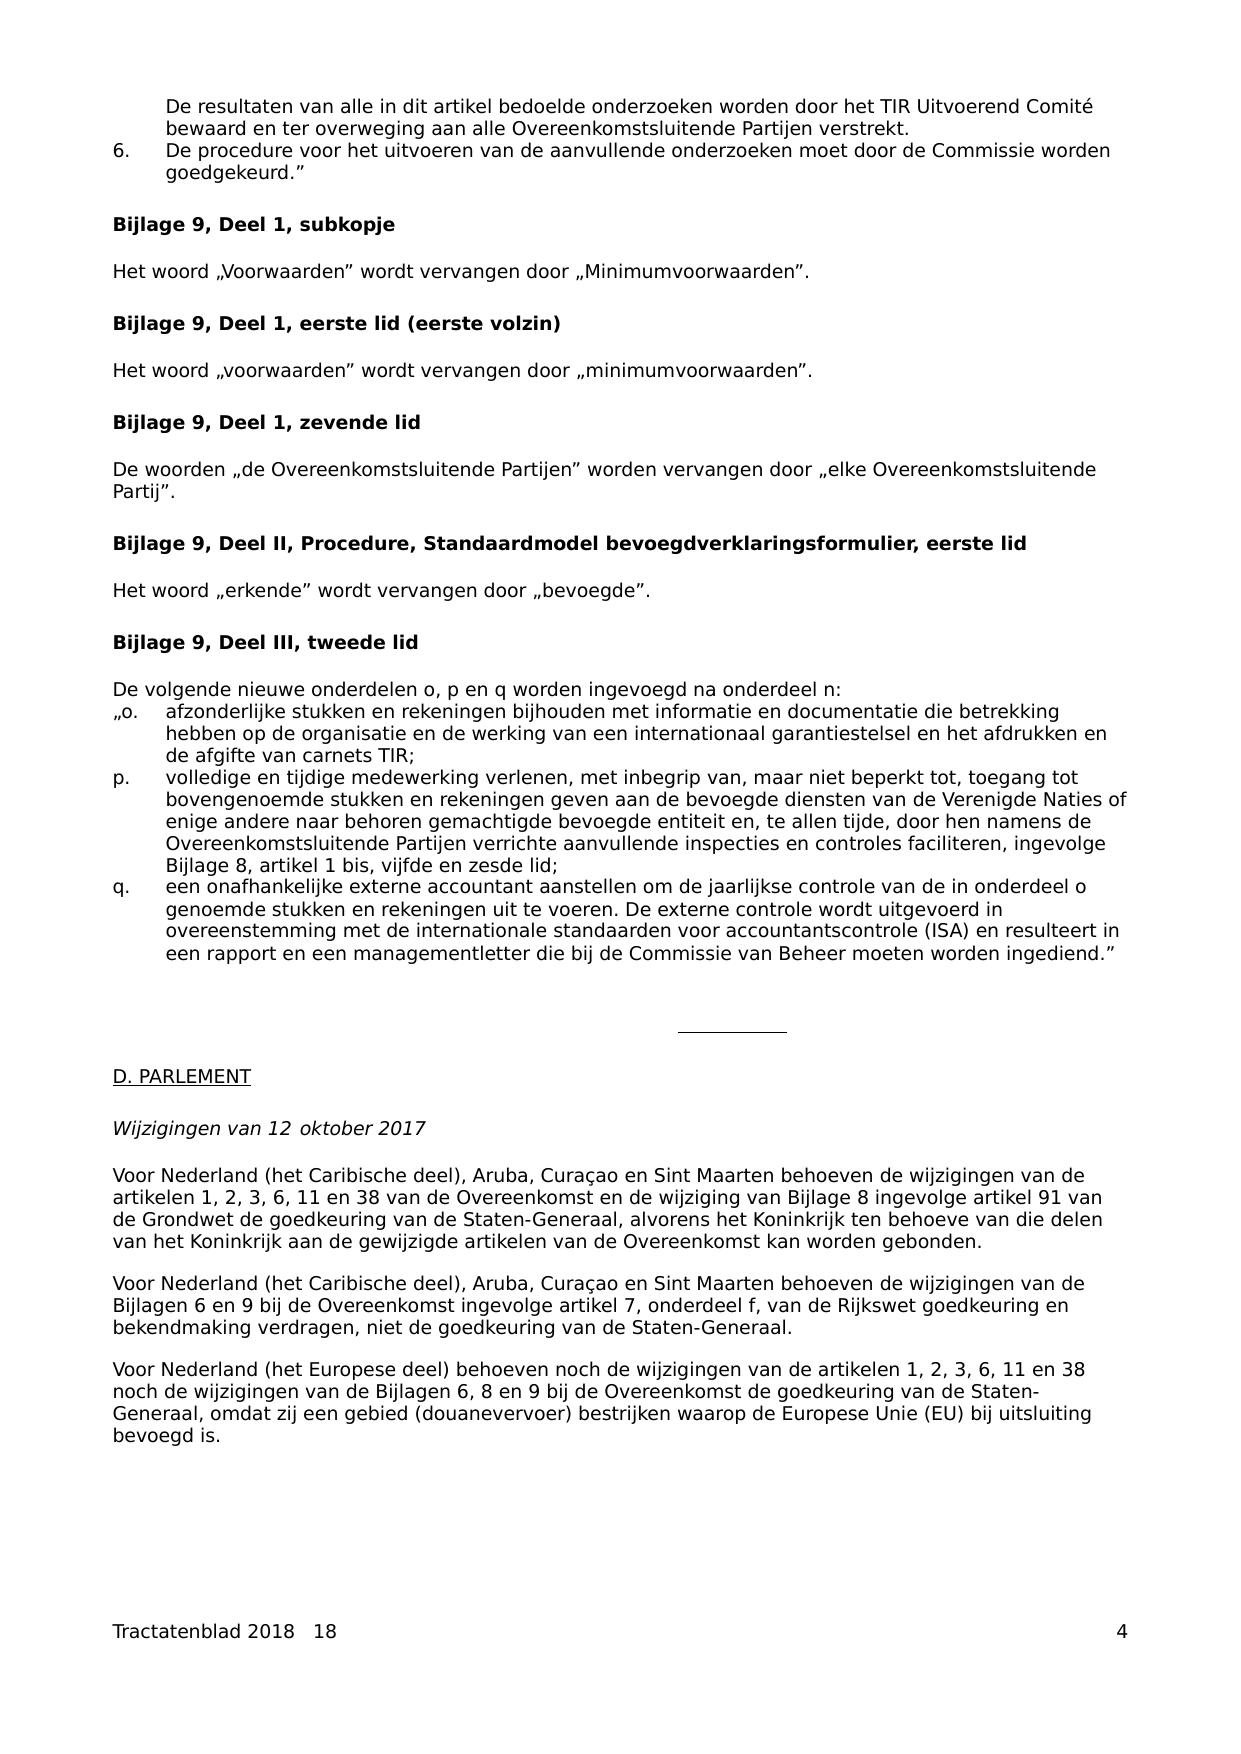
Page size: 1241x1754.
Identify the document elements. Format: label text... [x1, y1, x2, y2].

subtitle D. PARLEMENT [112, 1066, 1128, 1088]
text 6. De procedure voor het uitvoeren van de aanvullende onderzoeken moet door de Commissie worden goedgekeurd.” [112, 140, 1128, 184]
subtitle Bijlage 9, Deel III, tweede lid [112, 632, 1128, 654]
text Voor Nederland (het Europese deel) behoeven noch de wijzigingen van de artikelen 1, 2, 3, 6, 11 en 38 noch de wijzigingen van de Bijlagen 6, 8 en 9 bij de Overeenkomst de goedkeuring van de Staten-Generaal, omdat zij een gebied (douanevervoer) bestrijken waarop de Europese Unie (EU) bij uitsluiting bevoegd is. [112, 1359, 1128, 1447]
subtitle Wijzigingen van 12 oktober 2017 [112, 1118, 1128, 1140]
text Het woord „voorwaarden” wordt vervangen door „minimumvoorwaarden”. [112, 360, 1128, 382]
text De resultaten van alle in dit artikel bedoelde onderzoeken worden door het TIR Uitvoerend Comité bewaard en ter overweging aan alle Overeenkomstsluitende Partijen verstrekt. [165, 96, 1128, 140]
text Het woord „erkende” wordt vervangen door „bevoegde”. [112, 580, 1128, 602]
text De woorden „de Overeenkomstsluitende Partijen” worden vervangen door „elke Overeenkomstsluitende Partij”. [112, 459, 1128, 503]
subtitle Bijlage 9, Deel 1, zevende lid [112, 412, 1128, 434]
text q. een onafhankelijke externe accountant aanstellen om de jaarlijkse controle van de in onderdeel o genoemde stukken en rekeningen uit te voeren. De externe controle wordt uitgevoerd in overeenstemming met de internationale standaarden voor accountantscontrole (ISA) en resulteert in een rapport en een managementletter die bij de Commissie van Beheer moeten worden ingediend.” [112, 876, 1128, 964]
text Voor Nederland (het Caribische deel), Aruba, Curaçao en Sint Maarten behoeven de wijzigingen van de Bijlagen 6 en 9 bij de Overeenkomst ingevolge artikel 7, onderdeel f, van de Rijkswet goedkeuring en bekendmaking verdragen, niet de goedkeuring van de Staten-Generaal. [112, 1273, 1128, 1339]
text De volgende nieuwe onderdelen o, p en q worden ingevoegd na onderdeel n: [112, 679, 1128, 701]
subtitle Bijlage 9, Deel 1, subkopje [112, 214, 1128, 236]
text p. volledige en tijdige medewerking verlenen, met inbegrip van, maar niet beperkt tot, toegang tot bovengenoemde stukken en rekeningen geven aan de bevoegde diensten van de Verenigde Naties of enige andere naar behoren gemachtigde bevoegde entiteit en, te allen tijde, door hen namens de Overeenkomstsluitende Partijen verrichte aanvullende inspecties en controles faciliteren, ingevolge Bijlage 8, artikel 1 bis, vijfde en zesde lid; [112, 767, 1128, 876]
text „o. afzonderlijke stukken en rekeningen bijhouden met informatie en documentatie die betrekking hebben op de organisatie en de werking van een internationaal garantiestelsel en het afdrukken en de afgifte van carnets TIR; [112, 701, 1128, 767]
subtitle Bijlage 9, Deel II, Procedure, Standaardmodel bevoegdverklaringsformulier, eerste lid [112, 533, 1128, 555]
subtitle Bijlage 9, Deel 1, eerste lid (eerste volzin) [112, 313, 1128, 335]
text Het woord „Voorwaarden” wordt vervangen door „Minimumvoorwaarden”. [112, 261, 1128, 283]
text Voor Nederland (het Caribische deel), Aruba, Curaçao en Sint Maarten behoeven de wijzigingen van de artikelen 1, 2, 3, 6, 11 en 38 van de Overeenkomst en de wijziging van Bijlage 8 ingevolge artikel 91 van de Grondwet de goedkeuring van de Staten-Generaal, alvorens het Koninkrijk ten behoeve van die delen van het Koninkrijk aan de gewijzigde artikelen van de Overeenkomst kan worden gebonden. [112, 1165, 1128, 1253]
